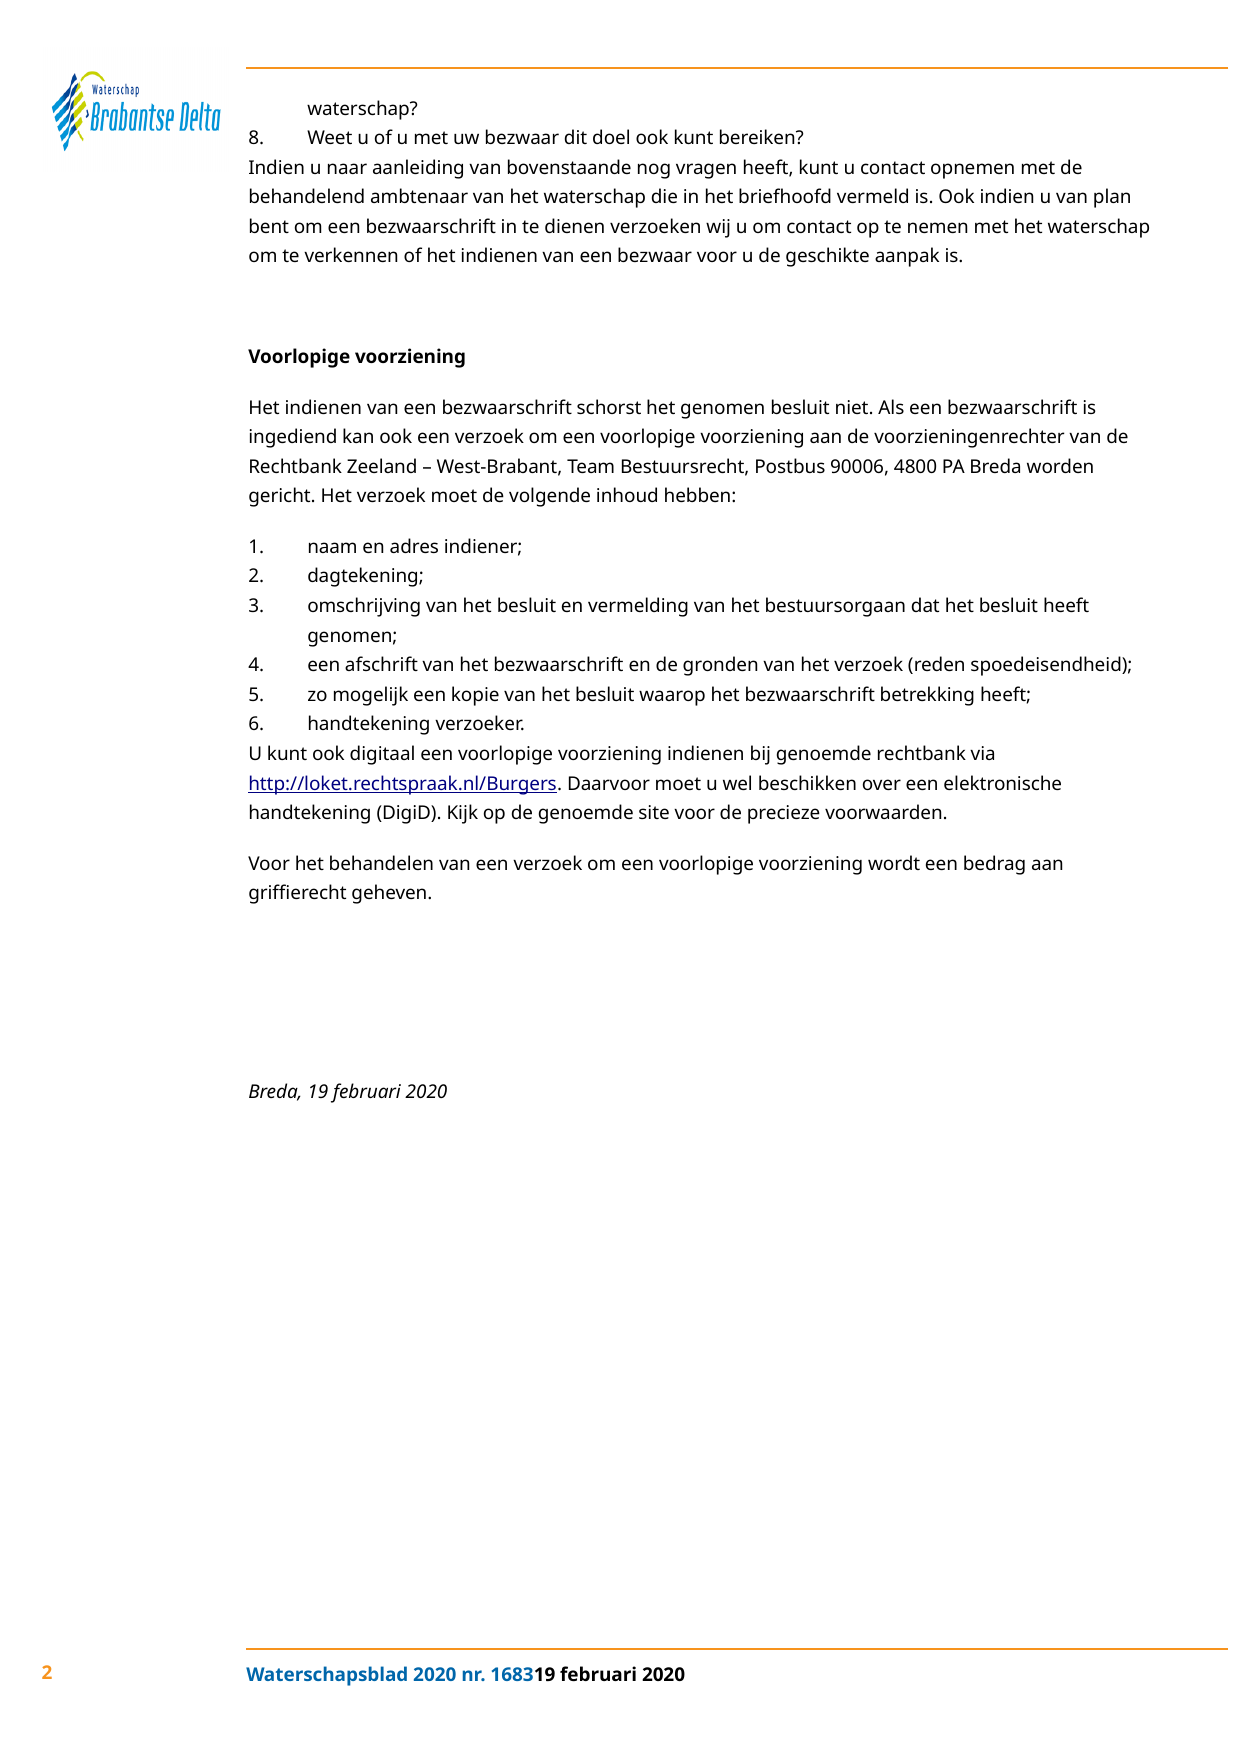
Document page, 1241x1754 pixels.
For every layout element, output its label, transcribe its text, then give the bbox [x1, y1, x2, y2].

text Voorlopige voorziening [248, 343, 1152, 369]
list een afschrift van het bezwaarschrift en de gronden van het verzoek (reden spoedeisendheid); [248, 651, 1152, 677]
text Indien u naar aanleiding van bovenstaande nog vragen heeft, kunt u contact opnemen met de behandelend ambtenaar van het waterschap die in het briefhoofd vermeld is. Ook indien u van plan bent om een bezwaarschrift in te dienen verzoeken wij u om contact op te nemen met het waterschap om te verkennen of het indienen van een bezwaar voor u de geschikte aanpak is. [248, 154, 1152, 268]
text Voor het behandelen van een verzoek om een voorlopige voorziening wordt een bedrag aan griffierecht geheven. [248, 850, 1152, 905]
picture [41, 47, 231, 172]
text U kunt ook digitaal een voorlopige voorziening indienen bij genoemde rechtbank via http://loket.rechtspraak.nl/Burgers. Daarvoor moet u wel beschikken over een elektronische handtekening (DigiD). Kijk op de genoemde site voor de precieze voorwaarden. [248, 740, 1152, 825]
list waterschap? [248, 95, 1152, 121]
text Breda, 19 februari 2020 [248, 1078, 1152, 1104]
list omschrijving van het besluit en vermelding van het bestuursorgaan dat het besluit heeft genomen; [248, 592, 1152, 648]
list handtekening verzoeker. [248, 711, 1152, 736]
list zo mogelijk een kopie van het besluit waarop het bezwaarschrift betrekking heeft; [248, 681, 1152, 707]
list dagtekening; [248, 563, 1152, 588]
text Het indienen van een bezwaarschrift schorst het genomen besluit niet. Als een bezwaarschrift is ingediend kan ook een verzoek om een voorlopige voorziening aan de voorzieningenrechter van de Rechtbank Zeeland – West-Brabant, Team Bestuursrecht, Postbus 90006, 4800 PA Breda worden gericht. Het verzoek moet de volgende inhoud hebben: [248, 394, 1152, 508]
list Weet u of u met uw bezwaar dit doel ook kunt bereiken? [248, 124, 1152, 150]
list naam en adres indiener; [248, 533, 1152, 559]
